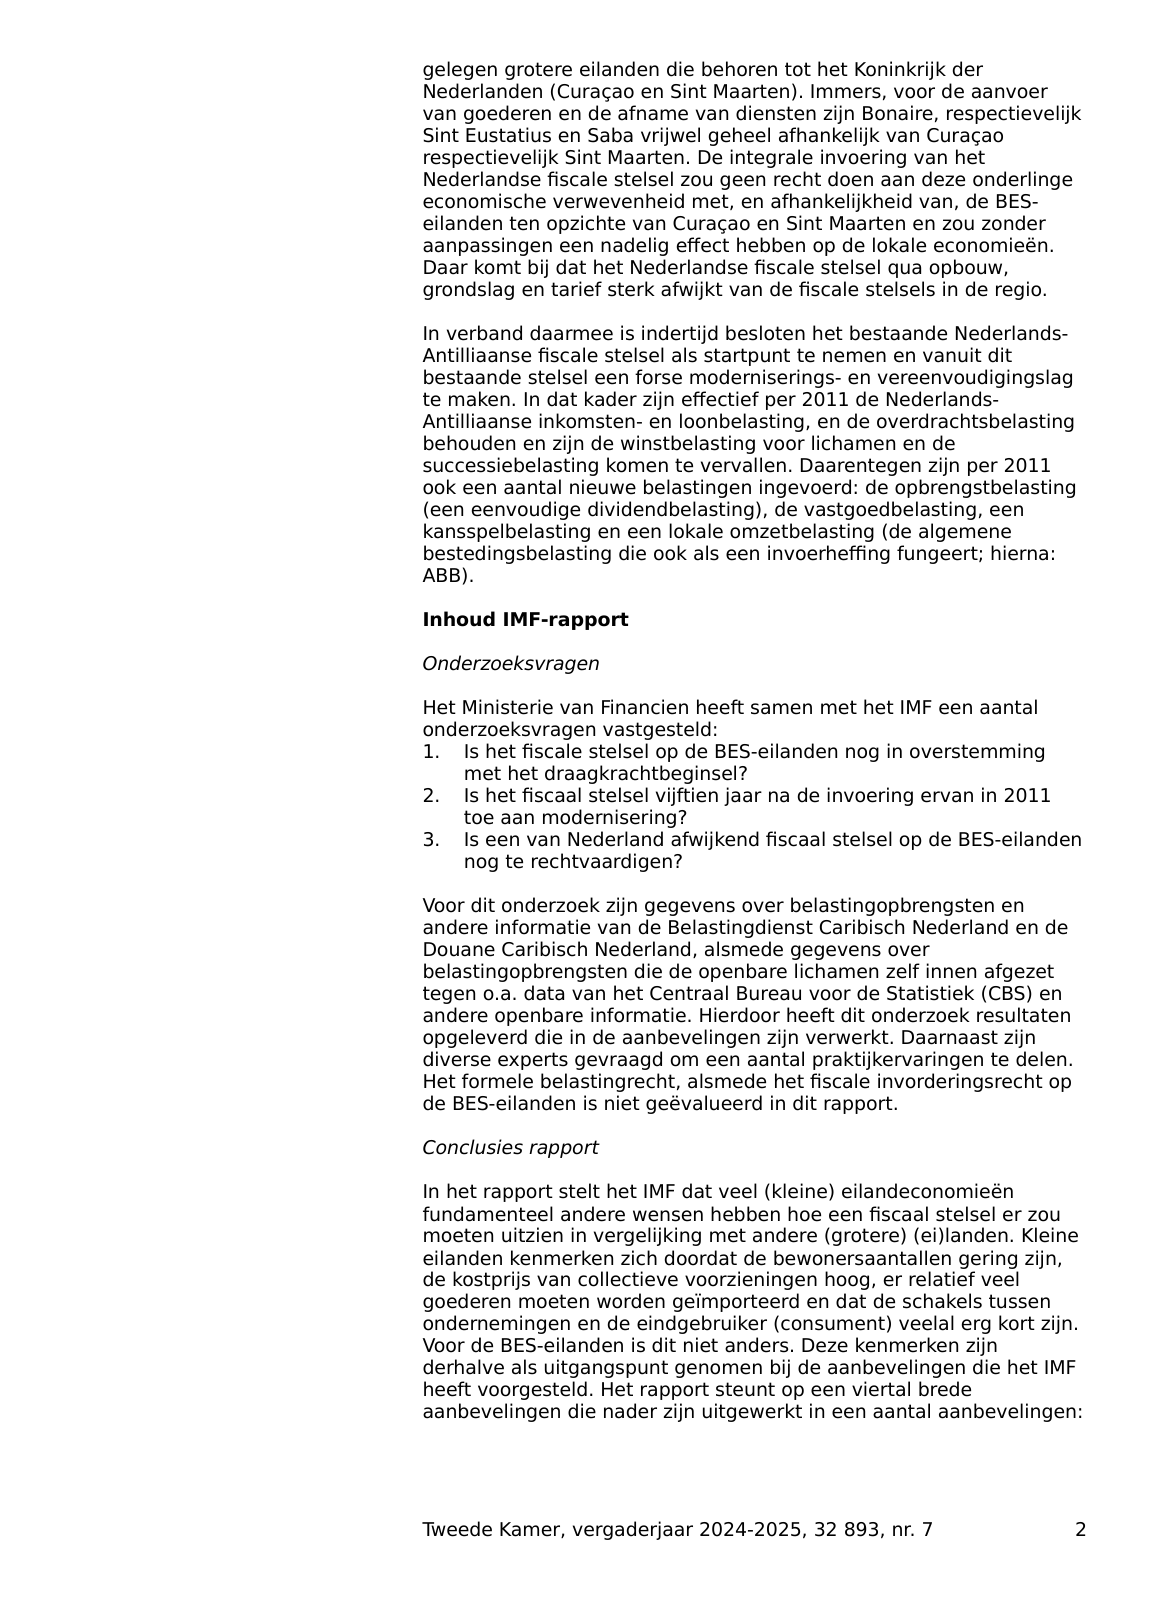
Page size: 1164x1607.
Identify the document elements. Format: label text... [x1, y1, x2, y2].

text 1. Is het fiscale stelsel op de BES-eilanden nog in overstemming met het draagkrachtbeginsel? [422, 741, 1087, 785]
text 3. Is een van Nederland afwijkend fiscaal stelsel op de BES-eilanden nog te rechtvaardigen? [422, 829, 1087, 873]
text Voor dit onderzoek zijn gegevens over belastingopbrengsten en andere informatie van de Belastingdienst Caribisch Nederland en de Douane Caribisch Nederland, alsmede gegevens over belastingopbrengsten die de openbare lichamen zelf innen afgezet tegen o.a. data van het Centraal Bureau voor de Statistiek (CBS) en andere openbare informatie. Hierdoor heeft dit onderzoek resultaten opgeleverd die in de aanbevelingen zijn verwerkt. Daarnaast zijn diverse experts gevraagd om een aantal praktijkervaringen te delen. Het formele belastingrecht, alsmede het fiscale invorderingsrecht op de BES-eilanden is niet geëvalueerd in dit rapport. [422, 895, 1087, 1115]
text In verband daarmee is indertijd besloten het bestaande Nederlands-Antilliaanse fiscale stelsel als startpunt te nemen en vanuit dit bestaande stelsel een forse moderniserings- en vereenvoudigingslag te maken. In dat kader zijn effectief per 2011 de Nederlands-Antilliaanse inkomsten- en loonbelasting, en de overdrachtsbelasting behouden en zijn de winstbelasting voor lichamen en de successiebelasting komen te vervallen. Daarentegen zijn per 2011 ook een aantal nieuwe belastingen ingevoerd: de opbrengstbelasting (een eenvoudige dividendbelasting), de vastgoedbelasting, een kansspelbelasting en een lokale omzetbelasting (de algemene bestedingsbelasting die ook als een invoerheffing fungeert; hierna: ABB). [422, 323, 1087, 587]
subtitle Onderzoeksvragen [422, 653, 1087, 675]
subtitle Inhoud IMF-rapport [422, 609, 1087, 631]
subtitle Conclusies rapport [422, 1137, 1087, 1159]
text Het Ministerie van Financien heeft samen met het IMF een aantal onderzoeksvragen vastgesteld: [422, 697, 1087, 741]
text gelegen grotere eilanden die behoren tot het Koninkrijk der Nederlanden (Curaçao en Sint Maarten). Immers, voor de aanvoer van goederen en de afname van diensten zijn Bonaire, respectievelijk Sint Eustatius en Saba vrijwel geheel afhankelijk van Curaçao respectievelijk Sint Maarten. De integrale invoering van het Nederlandse fiscale stelsel zou geen recht doen aan deze onderlinge economische verwevenheid met, en afhankelijkheid van, de BES-eilanden ten opzichte van Curaçao en Sint Maarten en zou zonder aanpassingen een nadelig effect hebben op de lokale economieën. Daar komt bij dat het Nederlandse fiscale stelsel qua opbouw, grondslag en tarief sterk afwijkt van de fiscale stelsels in de regio. [422, 59, 1087, 301]
text 2. Is het fiscaal stelsel vijftien jaar na de invoering ervan in 2011 toe aan modernisering? [422, 785, 1087, 829]
text In het rapport stelt het IMF dat veel (kleine) eilandeconomieën fundamenteel andere wensen hebben hoe een fiscaal stelsel er zou moeten uitzien in vergelijking met andere (grotere) (ei)landen. Kleine eilanden kenmerken zich doordat de bewonersaantallen gering zijn, de kostprijs van collectieve voorzieningen hoog, er relatief veel goederen moeten worden geïmporteerd en dat de schakels tussen ondernemingen en de eindgebruiker (consument) veelal erg kort zijn. Voor de BES-eilanden is dit niet anders. Deze kenmerken zijn derhalve als uitgangspunt genomen bij de aanbevelingen die het IMF heeft voorgesteld. Het rapport steunt op een viertal brede aanbevelingen die nader zijn uitgewerkt in een aantal aanbevelingen: [422, 1181, 1087, 1423]
